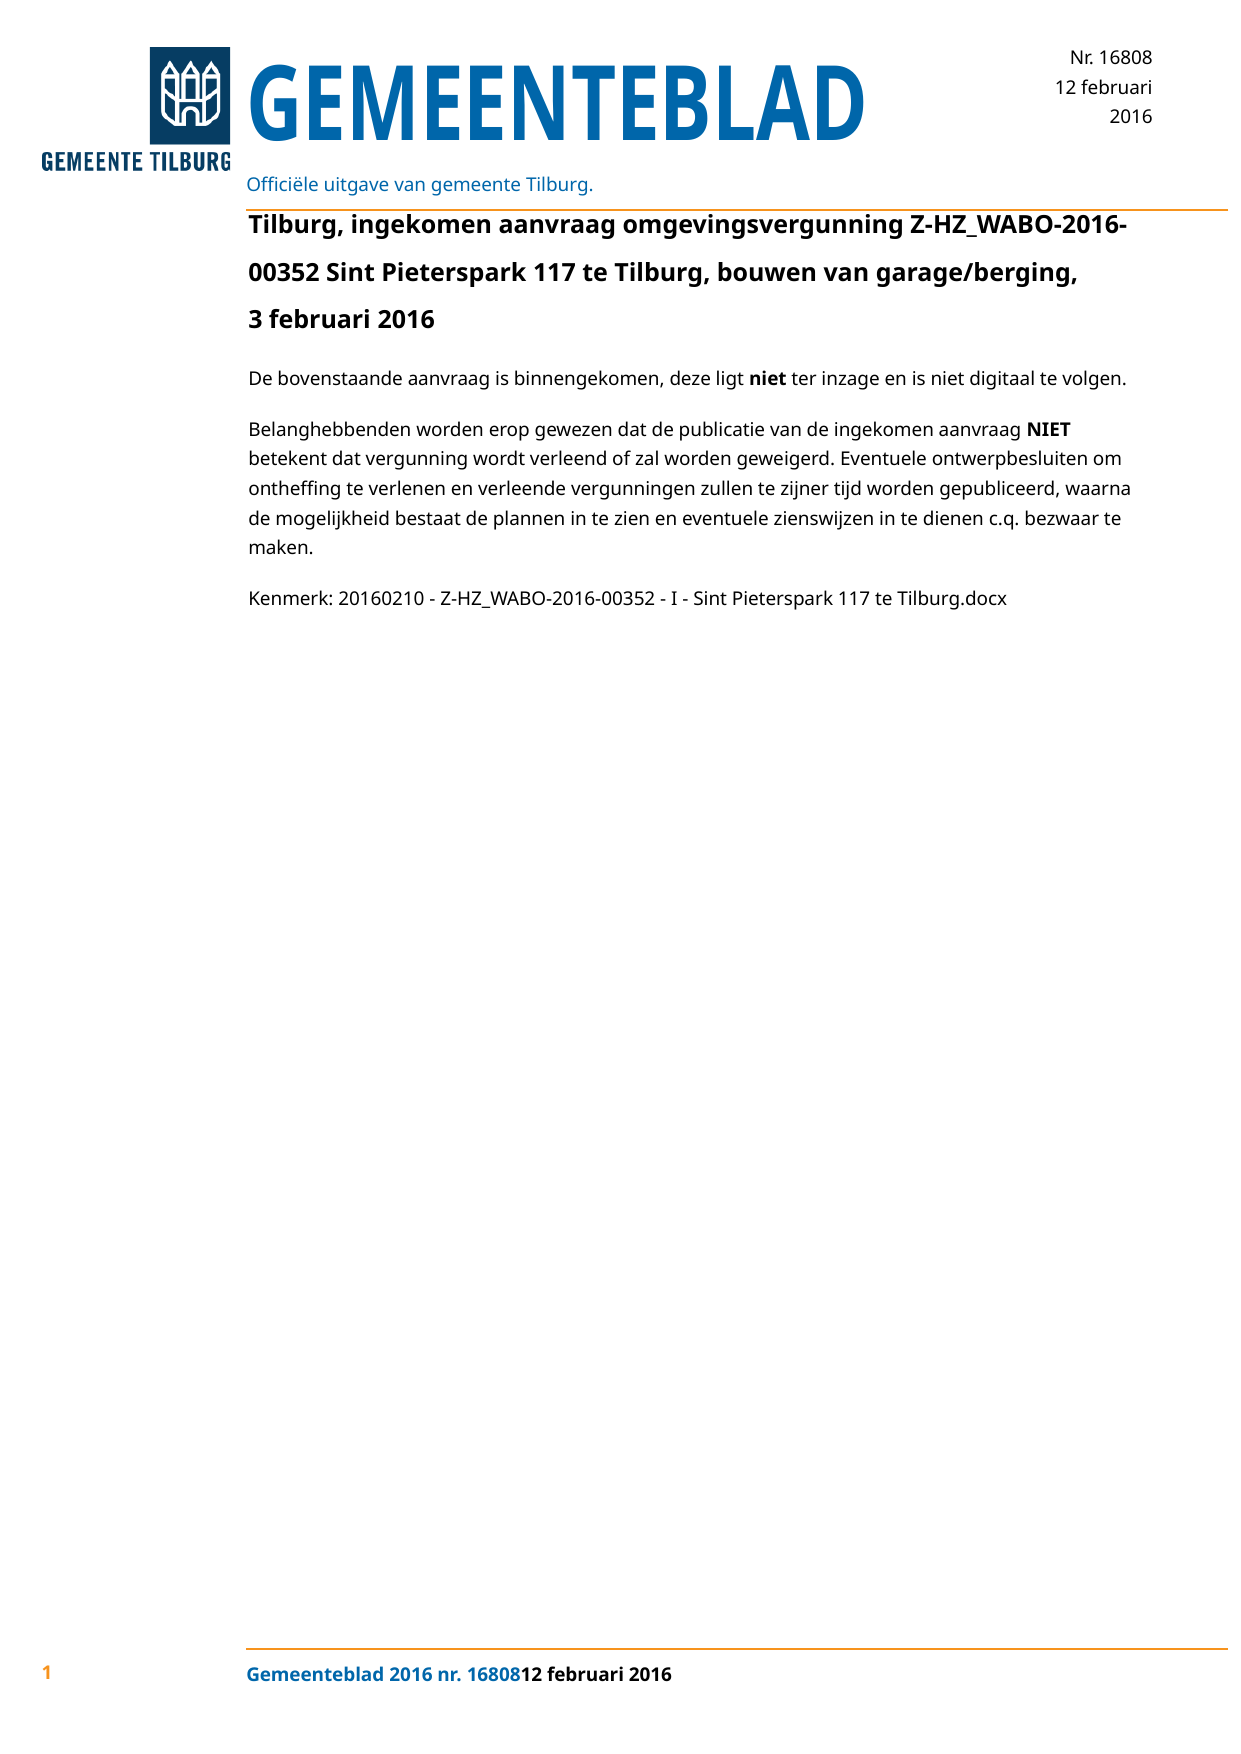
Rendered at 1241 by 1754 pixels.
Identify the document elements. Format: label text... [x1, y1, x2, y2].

text Kenmerk: 20160210 - Z-HZ_WABO-2016-00352 - I - Sint Pieterspark 117 te Tilburg.docx [248, 585, 1152, 610]
text De bovenstaande aanvraag is binnengekomen, deze ligt niet ter inzage en is niet digitaal te volgen. [248, 366, 1152, 391]
text Belanghebbenden worden erop gewezen dat de publicatie van de ingekomen aanvraag NIET betekent dat vergunning wordt verleend of zal worden geweigerd. Eventuele ontwerpbesluiten om ontheffing te verlenen en verleende vergunningen zullen te zijner tijd worden gepubliceerd, waarna de mogelijkheid bestaat de plannen in te zien en eventuele zienswijzen in te dienen c.q. bezwaar te maken. [248, 416, 1152, 560]
picture [41, 47, 231, 172]
text Tilburg, ingekomen aanvraag omgevingsvergunning Z-HZ_WABO-2016-00352 Sint Pieterspark 117 te Tilburg, bouwen van garage/berging, 3 februari 2016 [248, 211, 1152, 336]
